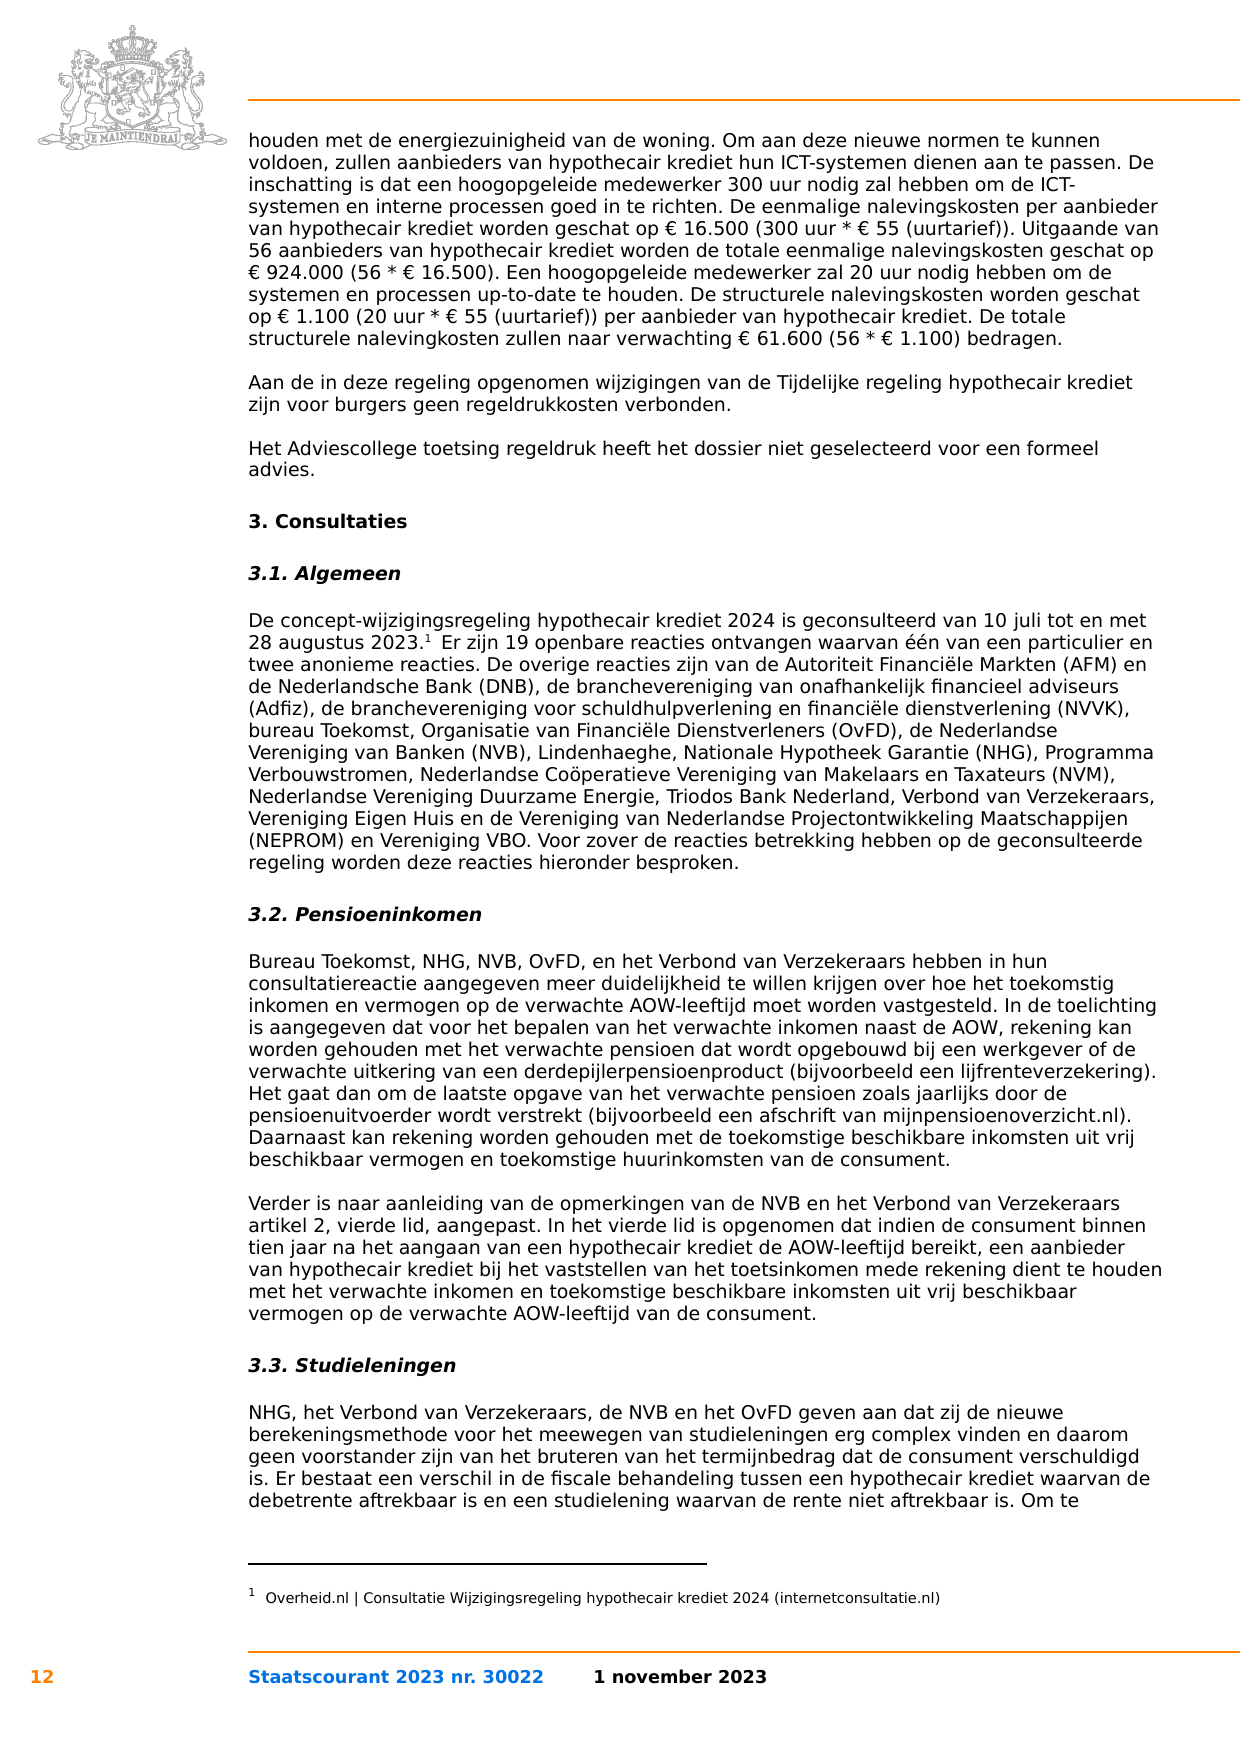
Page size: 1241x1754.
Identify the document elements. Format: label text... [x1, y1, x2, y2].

text Aan de in deze regeling opgenomen wijzigingen van de Tijdelijke regeling hypothecair krediet zijn voor burgers geen regeldrukkosten verbonden. [248, 372, 1163, 416]
picture [38, 25, 227, 150]
text Verder is naar aanleiding van de opmerkingen van de NVB en het Verbond van Verzekeraars artikel 2, vierde lid, aangepast. In het vierde lid is opgenomen dat indien de consument binnen tien jaar na het aangaan van een hypothecair krediet de AOW-leeftijd bereikt, een aanbieder van hypothecair krediet bij het vaststellen van het toetsinkomen mede rekening dient te houden met het verwachte inkomen en toekomstige beschikbare inkomsten uit vrij beschikbaar vermogen op de verwachte AOW-leeftijd van de consument. [248, 1193, 1163, 1324]
text Bureau Toekomst, NHG, NVB, OvFD, en het Verbond van Verzekeraars hebben in hun consultatiereactie aangegeven meer duidelijkheid te willen krijgen over hoe het toekomstig inkomen en vermogen op de verwachte AOW-leeftijd moet worden vastgesteld. In de toelichting is aangegeven dat voor het bepalen van het verwachte inkomen naast de AOW, rekening kan worden gehouden met het verwachte pensioen dat wordt opgebouwd bij een werkgever of de verwachte uitkering van een derdepijlerpensioenproduct (bijvoorbeeld een lijfrenteverzekering). Het gaat dan om de laatste opgave van het verwachte pensioen zoals jaarlijks door de pensioenuitvoerder wordt verstrekt (bijvoorbeeld een afschrift van mijnpensioenoverzicht.nl). Daarnaast kan rekening worden gehouden met de toekomstige beschikbare inkomsten uit vrij beschikbaar vermogen en toekomstige huurinkomsten van de consument. [248, 951, 1163, 1171]
subtitle 3.2. Pensioeninkomen [248, 904, 1163, 926]
text Het Adviescollege toetsing regeldruk heeft het dossier niet geselecteerd voor een formeel advies. [248, 437, 1163, 481]
text NHG, het Verbond van Verzekeraars, de NVB en het OvFD geven aan dat zij de nieuwe berekeningsmethode voor het meewegen van studieleningen erg complex vinden en daarom geen voorstander zijn van het bruteren van het termijnbedrag dat de consument verschuldigd is. Er bestaat een verschil in de fiscale behandeling tussen een hypothecair krediet waarvan de debetrente aftrekbaar is en een studielening waarvan de rente niet aftrekbaar is. Om te [248, 1402, 1163, 1511]
text De concept-wijzigingsregeling hypothecair krediet 2024 is geconsulteerd van 10 juli tot en met 28 augustus 2023. Er zijn 19 openbare reacties ontvangen waarvan één van een particulier en twee anonieme reacties. De overige reacties zijn van de Autoriteit Financiële Markten (AFM) en de Nederlandsche Bank (DNB), de branchevereniging van onafhankelijk financieel adviseurs (Adfiz), de branchevereniging voor schuldhulpverlening en financiële dienstverlening (NVVK), bureau Toekomst, Organisatie van Financiële Dienstverleners (OvFD), de Nederlandse Vereniging van Banken (NVB), Lindenhaeghe, Nationale Hypotheek Garantie (NHG), Programma Verbouwstromen, Nederlandse Coöperatieve Vereniging van Makelaars en Taxateurs (NVM), Nederlandse Vereniging Duurzame Energie, Triodos Bank Nederland, Verbond van Verzekeraars, Vereniging Eigen Huis en de Vereniging van Nederlandse Projectontwikkeling Maatschappijen (NEPROM) en Vereniging VBO. Voor zover de reacties betrekking hebben op de geconsulteerde regeling worden deze reacties hieronder besproken. [248, 610, 1163, 874]
subtitle 3. Consultaties [248, 511, 1163, 533]
text Overheid.nl | Consultatie Wijzigingsregeling hypothecair krediet 2024 (internetconsultatie.nl) [248, 1586, 1163, 1608]
text houden met de energiezuinigheid van de woning. Om aan deze nieuwe normen te kunnen voldoen, zullen aanbieders van hypothecair krediet hun ICT-systemen dienen aan te passen. De inschatting is dat een hoogopgeleide medewerker 300 uur nodig zal hebben om de ICT-systemen en interne processen goed in te richten. De eenmalige nalevingskosten per aanbieder van hypothecair krediet worden geschat op € 16.500 (300 uur * € 55 (uurtarief)). Uitgaande van 56 aanbieders van hypothecair krediet worden de totale eenmalige nalevingskosten geschat op € 924.000 (56 * € 16.500). Een hoogopgeleide medewerker zal 20 uur nodig hebben om de systemen en processen up-to-date te houden. De structurele nalevingskosten worden geschat op € 1.100 (20 uur * € 55 (uurtarief)) per aanbieder van hypothecair krediet. De totale structurele nalevingkosten zullen naar verwachting € 61.600 (56 * € 1.100) bedragen. [248, 130, 1163, 350]
subtitle 3.3. Studieleningen [248, 1354, 1163, 1377]
subtitle 3.1. Algemeen [248, 563, 1163, 585]
